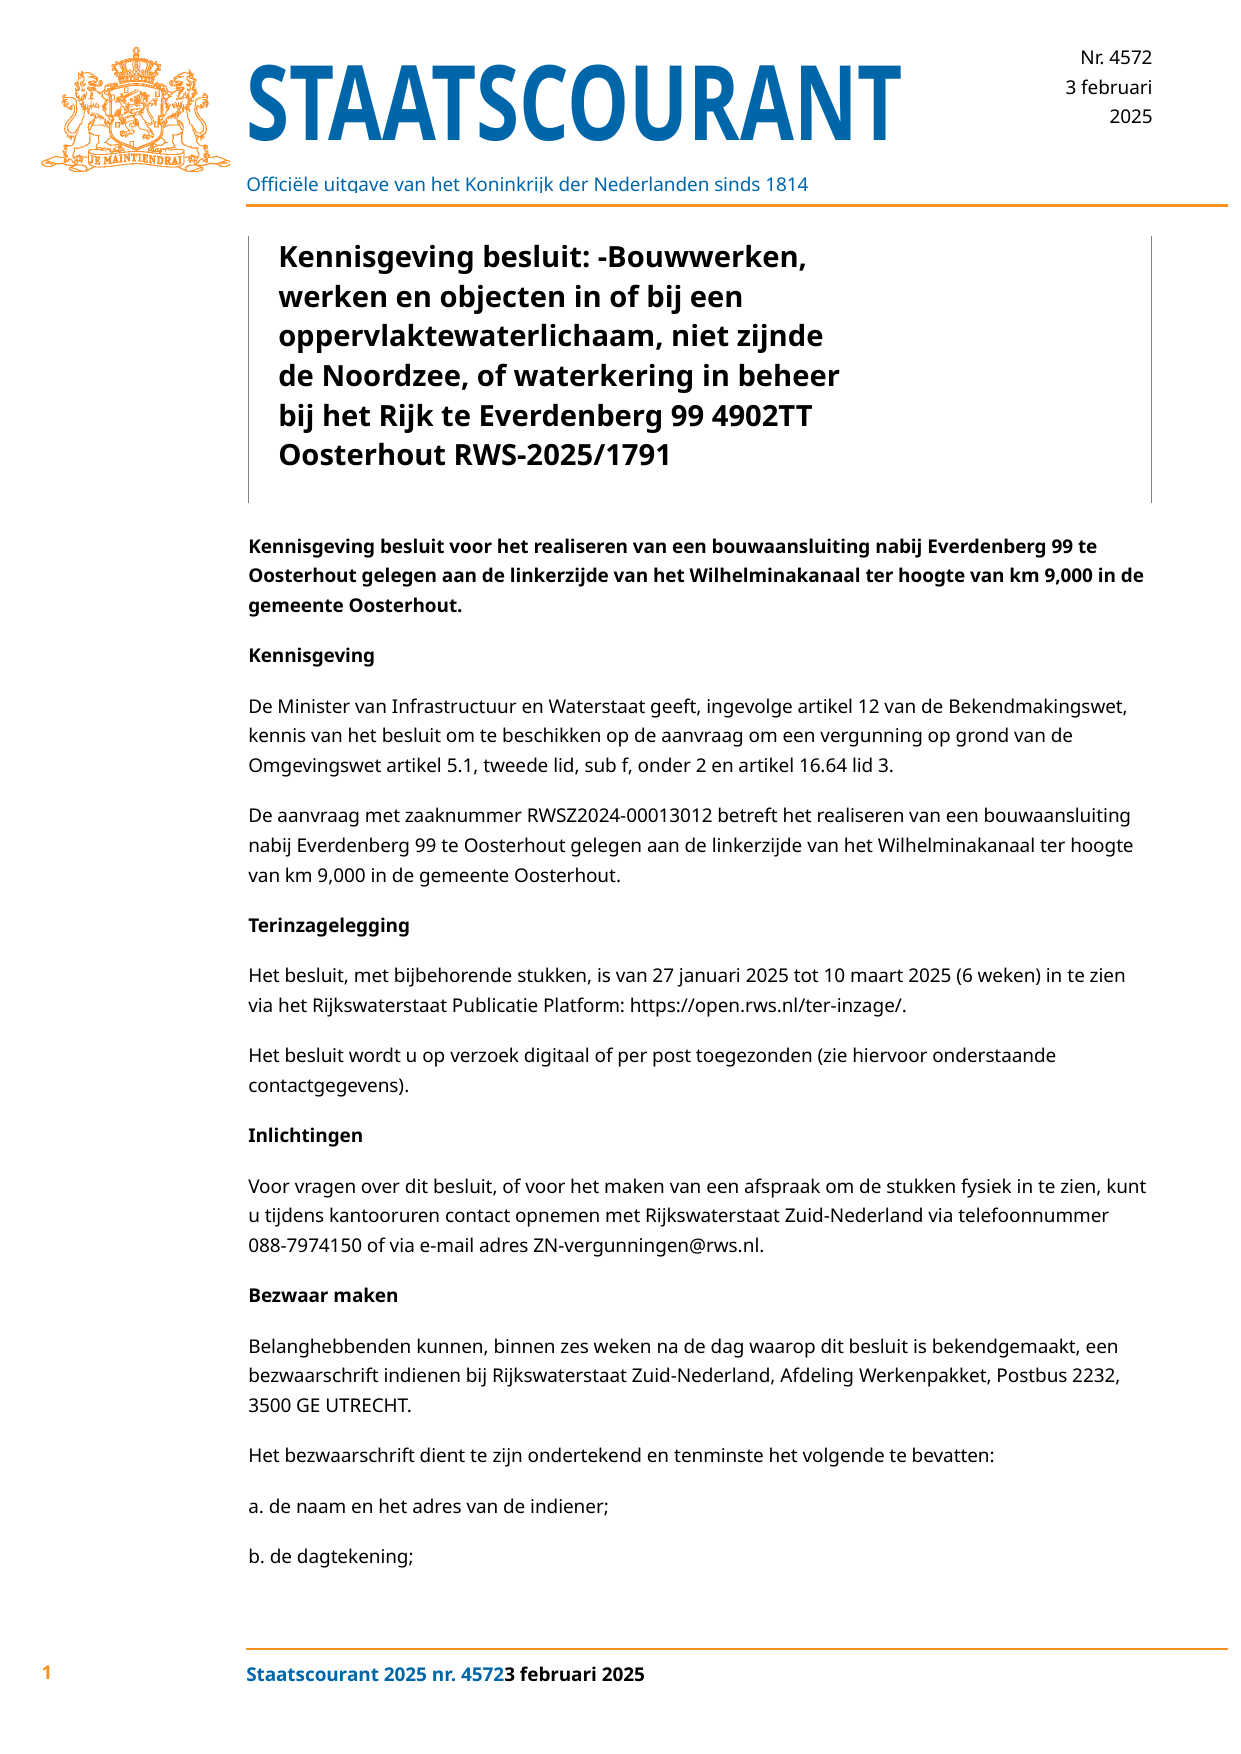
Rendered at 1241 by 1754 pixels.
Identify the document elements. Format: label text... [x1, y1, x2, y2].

text Het bezwaarschrift dient te zijn ondertekend en tenminste het volgende te bevatten: [248, 1443, 1152, 1468]
text Belanghebbenden kunnen, binnen zes weken na de dag waarop dit besluit is bekendgemaakt, een bezwaarschrift indienen bij Rijkswaterstaat Zuid-Nederland, Afdeling Werkenpakket, Postbus 2232, 3500 GE UTRECHT. [248, 1333, 1152, 1418]
text Kennisgeving besluit voor het realiseren van een bouwaansluiting nabij Everdenberg 99 te Oosterhout gelegen aan de linkerzijde van het Wilhelminakanaal ter hoogte van km 9,000 in de gemeente Oosterhout. [248, 533, 1152, 618]
text Inlichtingen [248, 1123, 1152, 1148]
text Het besluit wordt u op verzoek digitaal of per post toegezonden (zie hiervoor onderstaande contactgegevens). [248, 1043, 1152, 1098]
text Terinzagelegging [248, 912, 1152, 938]
table_header Kennisgeving besluit: -Bouwwerken, werken en objecten in of bij een oppervlaktewaterlichaam, niet zijnde de Noordzee, of waterkering in beheer bij het Rijk te Everdenberg 99 4902TT Oosterhout RWS-2025/1791 [249, 236, 850, 503]
text De aanvraag met zaaknummer RWSZ2024-00013012 betreft het realiseren van een bouwaansluiting nabij Everdenberg 99 te Oosterhout gelegen aan de linkerzijde van het Wilhelminakanaal ter hoogte van km 9,000 in de gemeente Oosterhout. [248, 803, 1152, 887]
text Het besluit, met bijbehorende stukken, is van 27 januari 2025 tot 10 maart 2025 (6 weken) in te zien via het Rijkswaterstaat Publicatie Platform: https://open.rws.nl/ter-inzage/. [248, 963, 1152, 1018]
table_header [850, 414, 1151, 503]
text De Minister van Infrastructuur en Waterstaat geeft, ingevolge artikel 12 van de Bekendmakingswet, kennis van het besluit om te beschikken op de aanvraag om een vergunning op grond van de Omgevingswet artikel 5.1, tweede lid, sub f, onder 2 en artikel 16.64 lid 3. [248, 693, 1152, 778]
table_header [1090, 236, 1151, 413]
picture [41, 47, 231, 172]
text Bezwaar maken [248, 1283, 1152, 1308]
picture [912, 236, 1090, 414]
text Voor vragen over dit besluit, of voor het maken van een afspraak om de stukken fysiek in te zien, kunt u tijdens kantooruren contact opnemen met Rijkswaterstaat Zuid-Nederland via telefoonnummer 088-7974150 of via e-mail adres ZN-vergunningen@rws.nl. [248, 1173, 1152, 1258]
table_header [850, 236, 912, 413]
text a. de naam en het adres van de indiener; [248, 1493, 1152, 1519]
text Kennisgeving [248, 643, 1152, 668]
text b. de dagtekening; [248, 1543, 1152, 1569]
